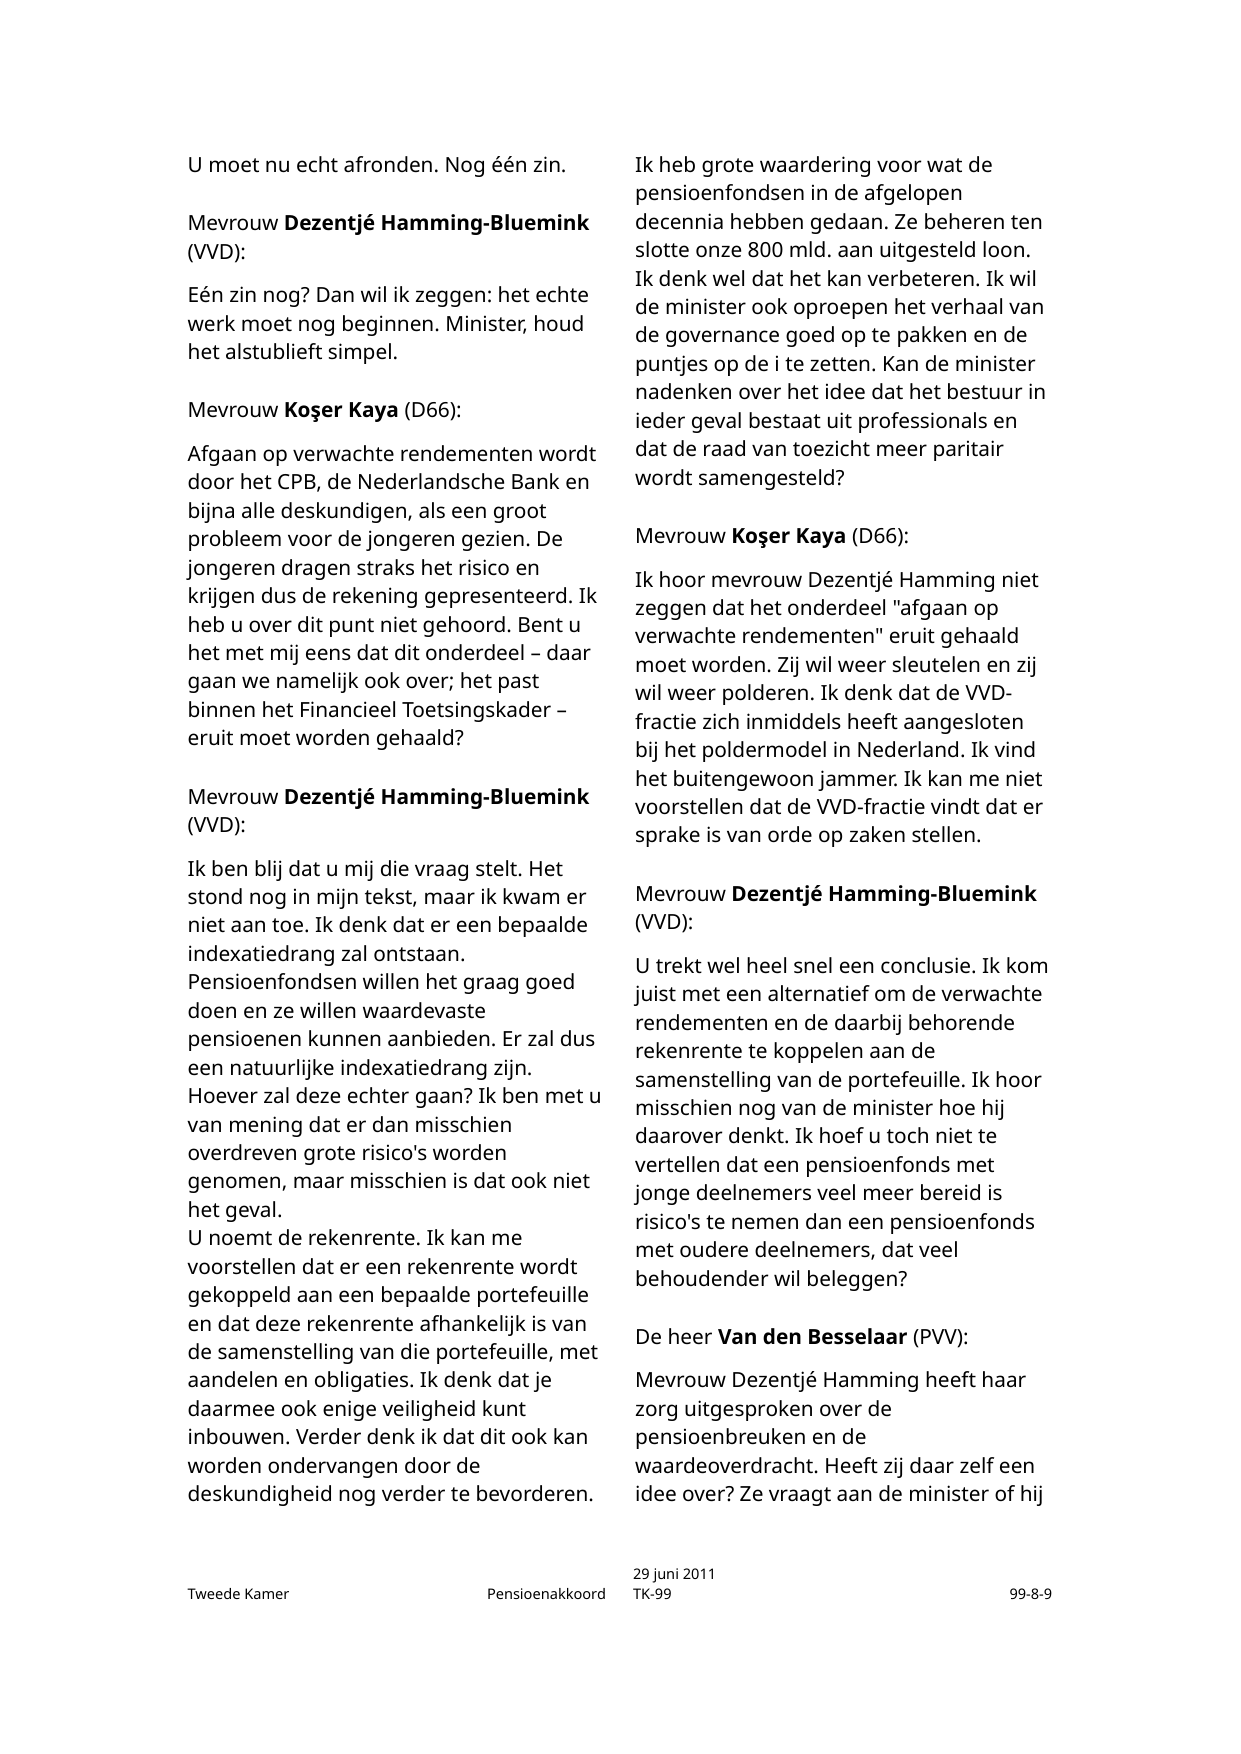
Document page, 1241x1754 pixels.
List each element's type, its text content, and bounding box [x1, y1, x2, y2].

text De heer Van den Besselaar (PVV): [635, 1322, 1053, 1351]
text Ik heb grote waardering voor wat de pensioenfondsen in de afgelopen decennia hebben gedaan. Ze beheren ten slotte onze 800 mld. aan uitgesteld loon. Ik denk wel dat het kan verbeteren. Ik wil de minister ook oproepen het verhaal van de governance goed op te pakken en de puntjes op de i te zetten. Kan de minister nadenken over het idee dat het bestuur in ieder geval bestaat uit professionals en dat de raad van toezicht meer paritair wordt samengesteld? [635, 150, 1053, 491]
text Afgaan op verwachte rendementen wordt door het CPB, de Nederlandsche Bank en bijna alle deskundigen, als een groot probleem voor de jongeren gezien. De jongeren dragen straks het risico en krijgen dus de rekening gepresenteerd. Ik heb u over dit punt niet gehoord. Bent u het met mij eens dat dit onderdeel – daar gaan we namelijk ook over; het past binnen het Financieel Toetsingskader – eruit moet worden gehaald? [187, 439, 605, 752]
text Mevrouw Dezentjé Hamming-Bluemink (VVD): [187, 782, 605, 839]
text Mevrouw Dezentjé Hamming-Bluemink (VVD): [635, 879, 1053, 936]
text Eén zin nog? Dan wil ik zeggen: het echte werk moet nog beginnen. Minister, houd het alstublieft simpel. [187, 280, 605, 366]
text Mevrouw Dezentjé Hamming heeft haar zorg uitgesproken over de pensioenbreuken en de waardeoverdracht. Heeft zij daar zelf een idee over? Ze vraagt aan de minister of hij [635, 1366, 1053, 1508]
text U noemt de rekenrente. Ik kan me voorstellen dat er een rekenrente wordt gekoppeld aan een bepaalde portefeuille en dat deze rekenrente afhankelijk is van de samenstelling van die portefeuille, met aandelen en obligaties. Ik denk dat je daarmee ook enige veiligheid kunt inbouwen. Verder denk ik dat dit ook kan worden ondervangen door de deskundigheid nog verder te bevorderen. [187, 1223, 605, 1508]
text Ik hoor mevrouw Dezentjé Hamming niet zeggen dat het onderdeel "afgaan op verwachte rendementen" eruit gehaald moet worden. Zij wil weer sleutelen en zij wil weer polderen. Ik denk dat de VVD-fractie zich inmiddels heeft aangesloten bij het poldermodel in Nederland. Ik vind het buitengewoon jammer. Ik kan me niet voorstellen dat de VVD-fractie vindt dat er sprake is van orde op zaken stellen. [635, 565, 1053, 849]
text Mevrouw Dezentjé Hamming-Bluemink (VVD): [187, 208, 605, 265]
text U moet nu echt afronden. Nog één zin. [187, 150, 605, 178]
text U trekt wel heel snel een conclusie. Ik kom juist met een alternatief om de verwachte rendementen en de daarbij behorende rekenrente te koppelen aan de samenstelling van de portefeuille. Ik hoor misschien nog van de minister hoe hij daarover denkt. Ik hoef u toch niet te vertellen dat een pensioenfonds met jonge deelnemers veel meer bereid is risico's te nemen dan een pensioenfonds met oudere deelnemers, dat veel behoudender wil beleggen? [635, 951, 1053, 1292]
text Mevrouw Koşer Kaya (D66): [635, 521, 1053, 550]
text Mevrouw Koşer Kaya (D66): [187, 396, 605, 424]
text Ik ben blij dat u mij die vraag stelt. Het stond nog in mijn tekst, maar ik kwam er niet aan toe. Ik denk dat er een bepaalde indexatiedrang zal ontstaan. Pensioenfondsen willen het graag goed doen en ze willen waardevaste pensioenen kunnen aanbieden. Er zal dus een natuurlijke indexatiedrang zijn. Hoever zal deze echter gaan? Ik ben met u van mening dat er dan misschien overdreven grote risico's worden genomen, maar misschien is dat ook niet het geval. [187, 854, 605, 1223]
